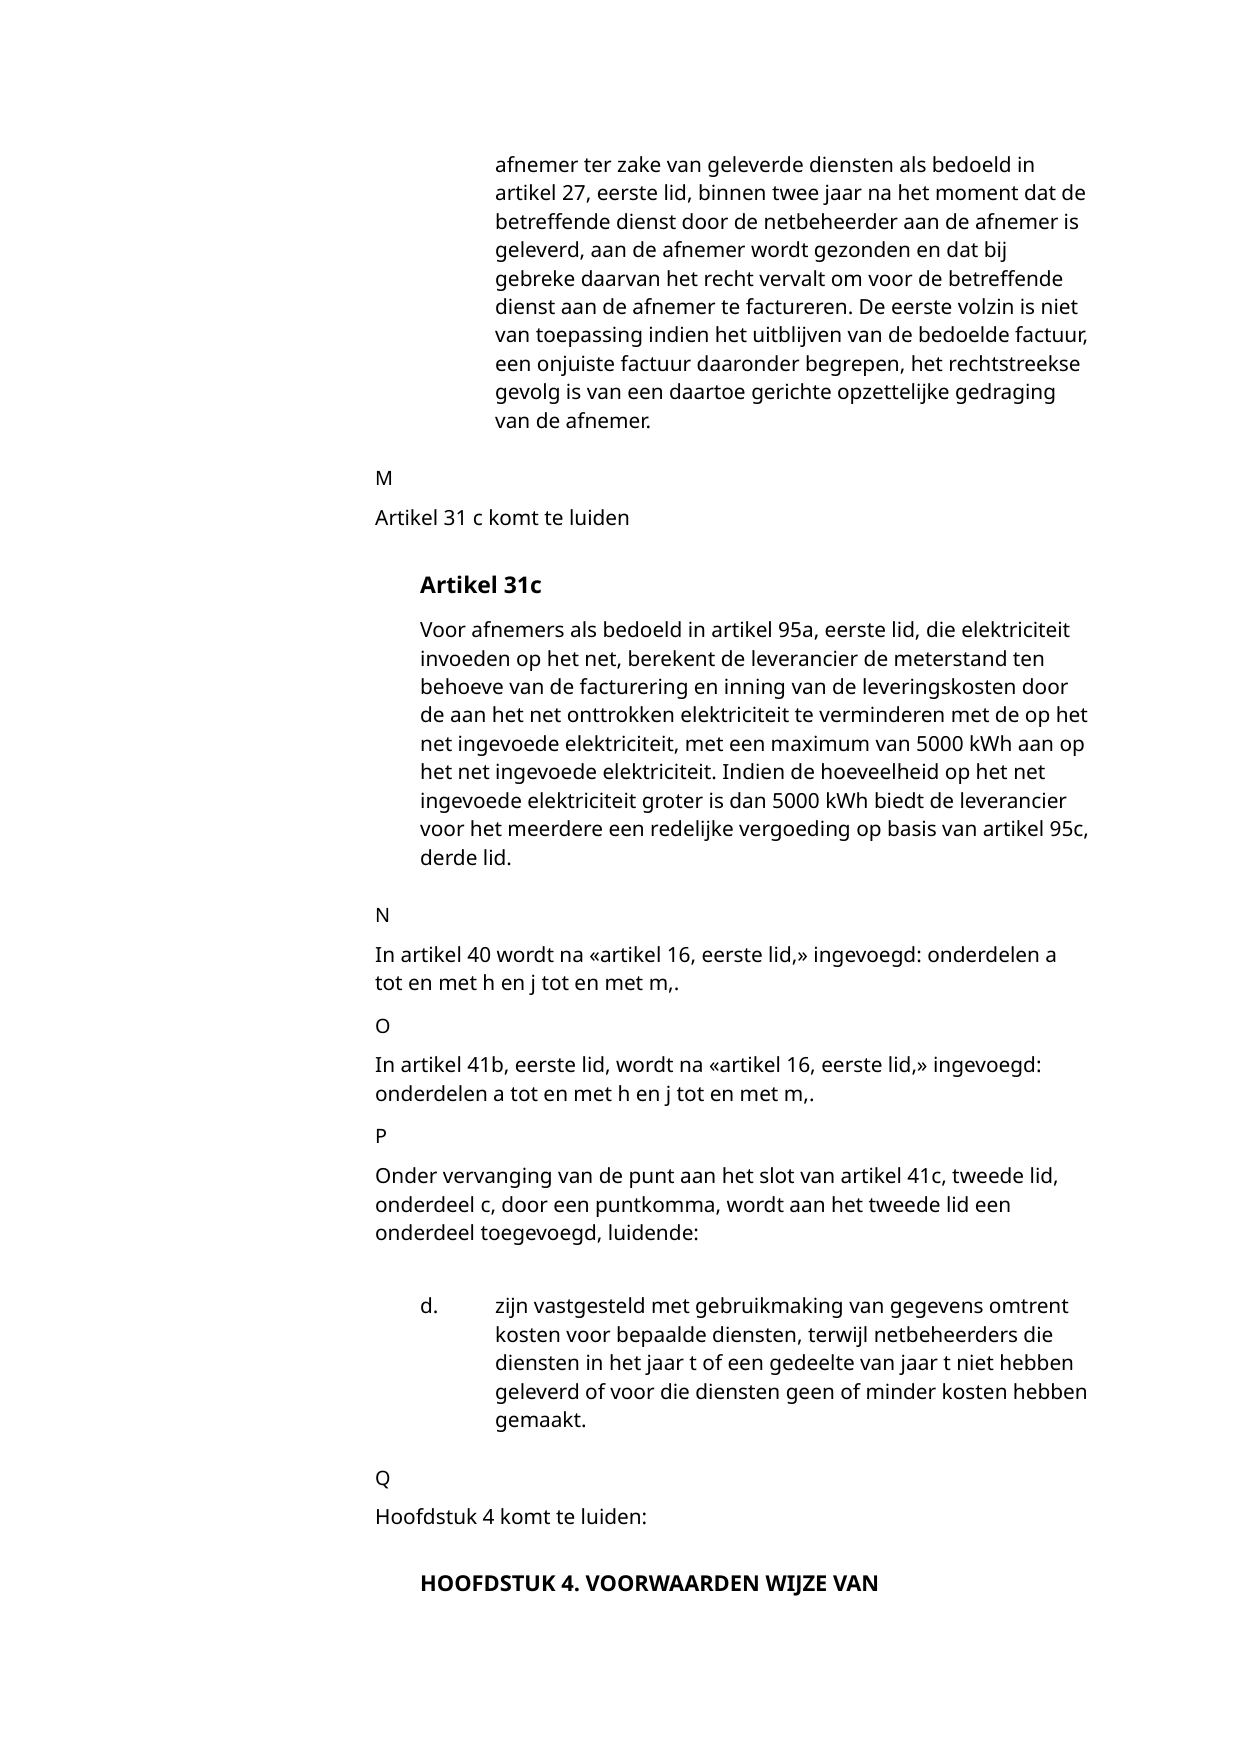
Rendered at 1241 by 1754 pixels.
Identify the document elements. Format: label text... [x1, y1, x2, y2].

subtitle Artikel 31c [420, 569, 1090, 600]
text Onder vervanging van de punt aan het slot van artikel 41c, tweede lid, onderdeel c, door een puntkomma, wordt aan het tweede lid een onderdeel toegevoegd, luidende: [375, 1161, 1090, 1247]
text Voor afnemers als bedoeld in artikel 95a, eerste lid, die elektriciteit invoeden op het net, berekent de leverancier de meterstand ten behoeve van de facturering en inning van de leveringskosten door de aan het net onttrokken elektriciteit te verminderen met de op het net ingevoede elektriciteit, met een maximum van 5000 kWh aan op het net ingevoede elektriciteit. Indien de hoeveelheid op het net ingevoede elektriciteit groter is dan 5000 kWh biedt de leverancier voor het meerdere een redelijke vergoeding op basis van artikel 95c, derde lid. [420, 615, 1090, 871]
text M [375, 464, 1090, 491]
text N [375, 901, 1090, 928]
subtitle HOOFDSTUK 4. VOORWAARDEN WIJZE VAN [420, 1568, 1090, 1598]
text O [375, 1012, 1090, 1039]
list zijn vastgesteld met gebruikmaking van gegevens omtrent kosten voor bepaalde diensten, terwijl netbeheerders die diensten in het jaar t of een gedeelte van jaar t niet hebben geleverd of voor die diensten geen of minder kosten hebben gemaakt. [420, 1292, 1090, 1434]
text P [375, 1122, 1090, 1149]
text Q [375, 1464, 1090, 1491]
text Artikel 31 c komt te luiden [375, 503, 1090, 532]
text In artikel 40 wordt na «artikel 16, eerste lid,» ingevoegd: onderdelen a tot en met h en j tot en met m,. [375, 940, 1090, 997]
text Hoofdstuk 4 komt te luiden: [375, 1502, 1090, 1531]
list afnemer ter zake van geleverde diensten als bedoeld in artikel 27, eerste lid, binnen twee jaar na het moment dat de betreffende dienst door de netbeheerder aan de afnemer is geleverd, aan de afnemer wordt gezonden en dat bij gebreke daarvan het recht vervalt om voor de betreffende dienst aan de afnemer te factureren. De eerste volzin is niet van toepassing indien het uitblijven van de bedoelde factuur, een onjuiste factuur daaronder begrepen, het rechtstreekse gevolg is van een daartoe gerichte opzettelijke gedraging van de afnemer. [420, 150, 1090, 434]
text In artikel 41b, eerste lid, wordt na «artikel 16, eerste lid,» ingevoegd: onderdelen a tot en met h en j tot en met m,. [375, 1051, 1090, 1107]
